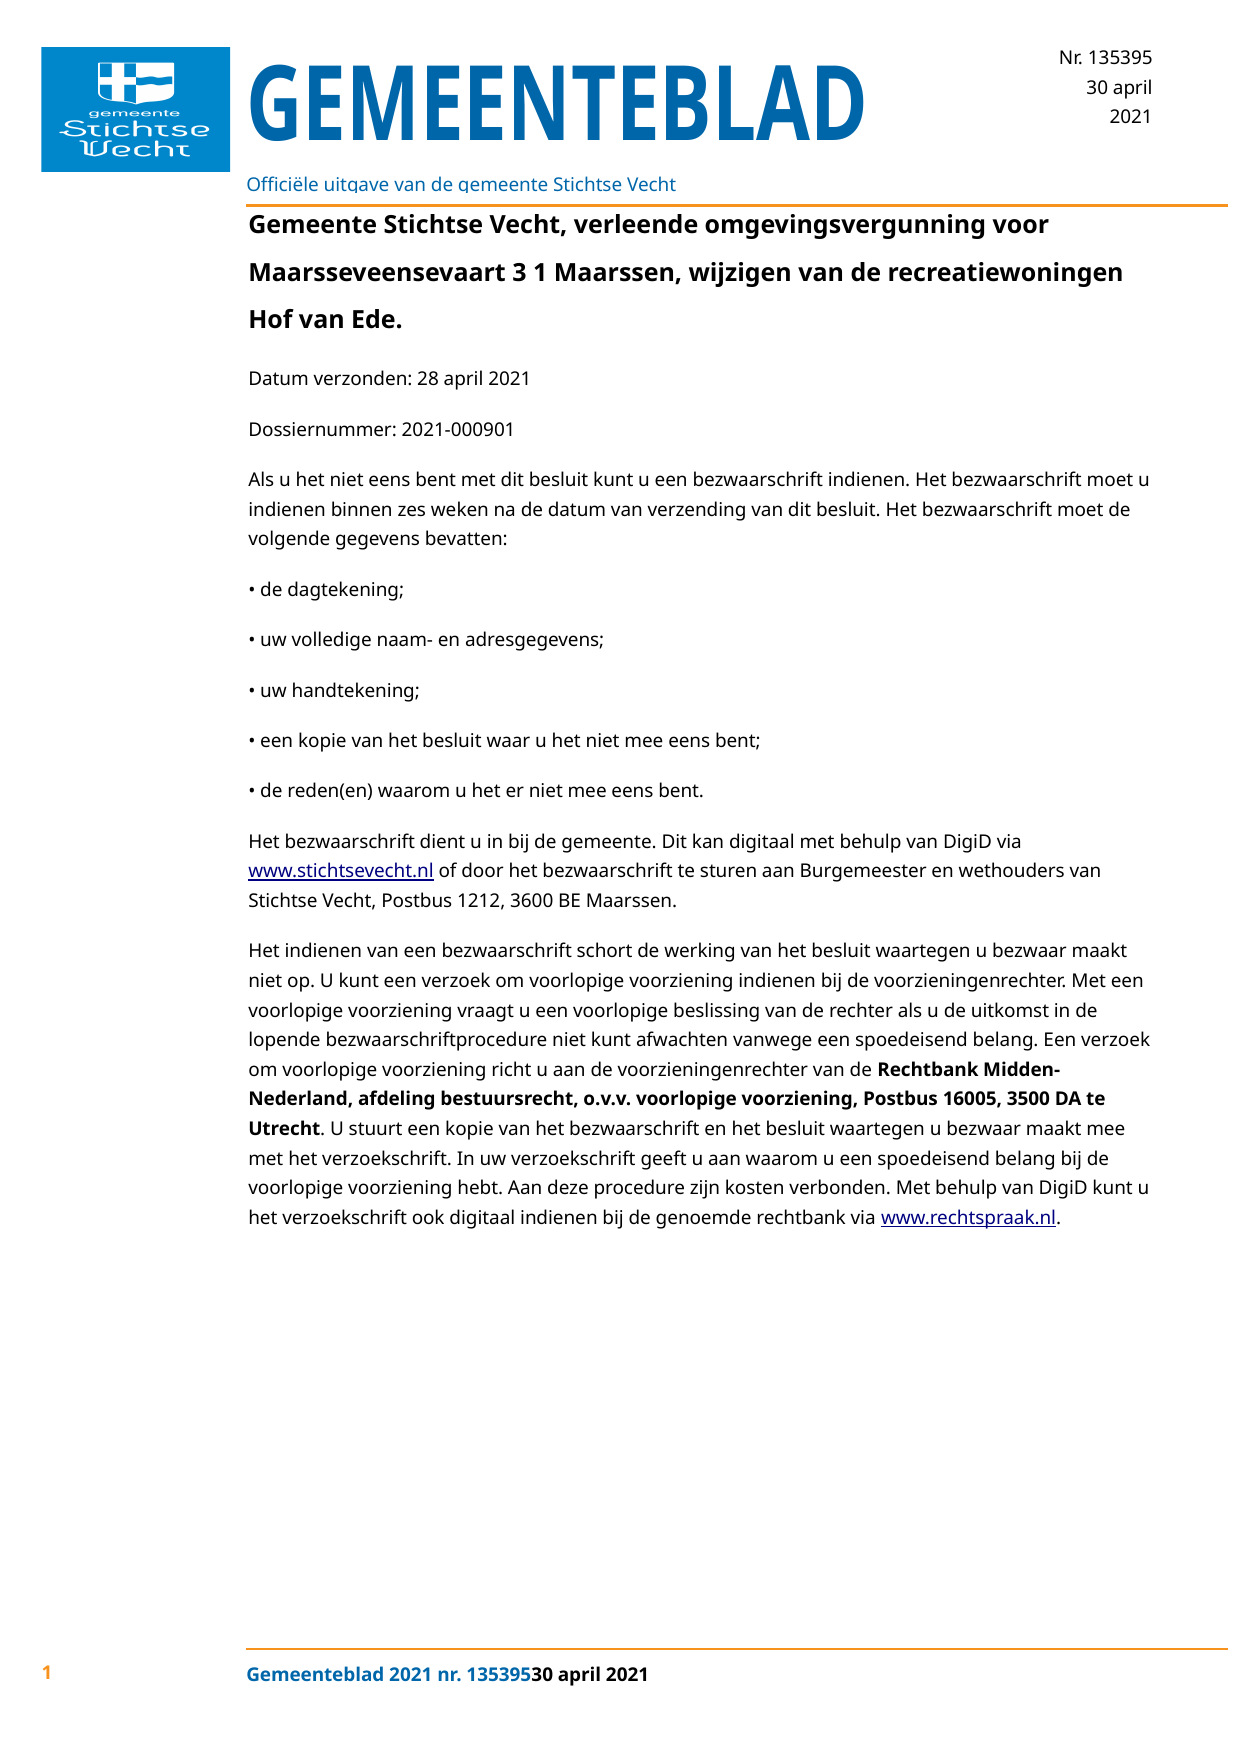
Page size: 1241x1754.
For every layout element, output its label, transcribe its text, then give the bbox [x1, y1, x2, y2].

picture [99, 63, 135, 101]
text Gemeente Stichtse Vecht, verleende omgevingsvergunning voor Maarsseveensevaart 3 1 Maarssen, wijzigen van de recreatiewoningen Hof van Ede. [248, 207, 1152, 336]
text Als u het niet eens bent met dit besluit kunt u een bezwaarschrift indienen. Het bezwaarschrift moet u indienen binnen zes weken na de datum van verzending van dit besluit. Het bezwaarschrift moet de volgende gegevens bevatten: [248, 466, 1152, 551]
text Het indienen van een bezwaarschrift schort de werking van het besluit waartegen u bezwaar maakt niet op. U kunt een verzoek om voorlopige voorziening indienen bij de voorzieningenrechter. Met een voorlopige voorziening vraagt u een voorlopige beslissing van de rechter als u de uitkomst in de lopende bezwaarschriftprocedure niet kunt afwachten vanwege een spoedeisend belang. Een verzoek om voorlopige voorziening richt u aan de voorzieningenrechter van de Rechtbank Midden-Nederland, afdeling bestuursrecht, o.v.v. voorlopige voorziening, Postbus 16005, 3500 DA te Utrecht. U stuurt een kopie van het bezwaarschrift en het besluit waartegen u bezwaar maakt mee met het verzoekschrift. In uw verzoekschrift geeft u aan waarom u een spoedeisend belang bij de voorlopige voorziening hebt. Aan deze procedure zijn kosten verbonden. Met behulp van DigiD kunt u het verzoekschrift ook digitaal indienen bij de genoemde rechtbank via www.rechtspraak.nl. [248, 938, 1152, 1229]
text • uw handtekening; [248, 677, 1152, 702]
text • de reden(en) waarom u het er niet mee eens bent. [248, 778, 1152, 803]
text Datum verzonden: 28 april 2021 [248, 366, 1152, 391]
text Het bezwaarschrift dient u in bij de gemeente. Dit kan digitaal met behulp van DigiD via www.stichtsevecht.nl of door het bezwaarschrift te sturen aan Burgemeester en wethouders van Stichtse Vecht, Postbus 1212, 3600 BE Maarssen. [248, 828, 1152, 913]
text • uw volledige naam- en adresgegevens; [248, 626, 1152, 652]
text • de dagtekening; [248, 576, 1152, 602]
text Dossiernummer: 2021-000901 [248, 416, 1152, 442]
text • een kopie van het besluit waar u het niet mee eens bent; [248, 727, 1152, 753]
picture [137, 63, 174, 103]
